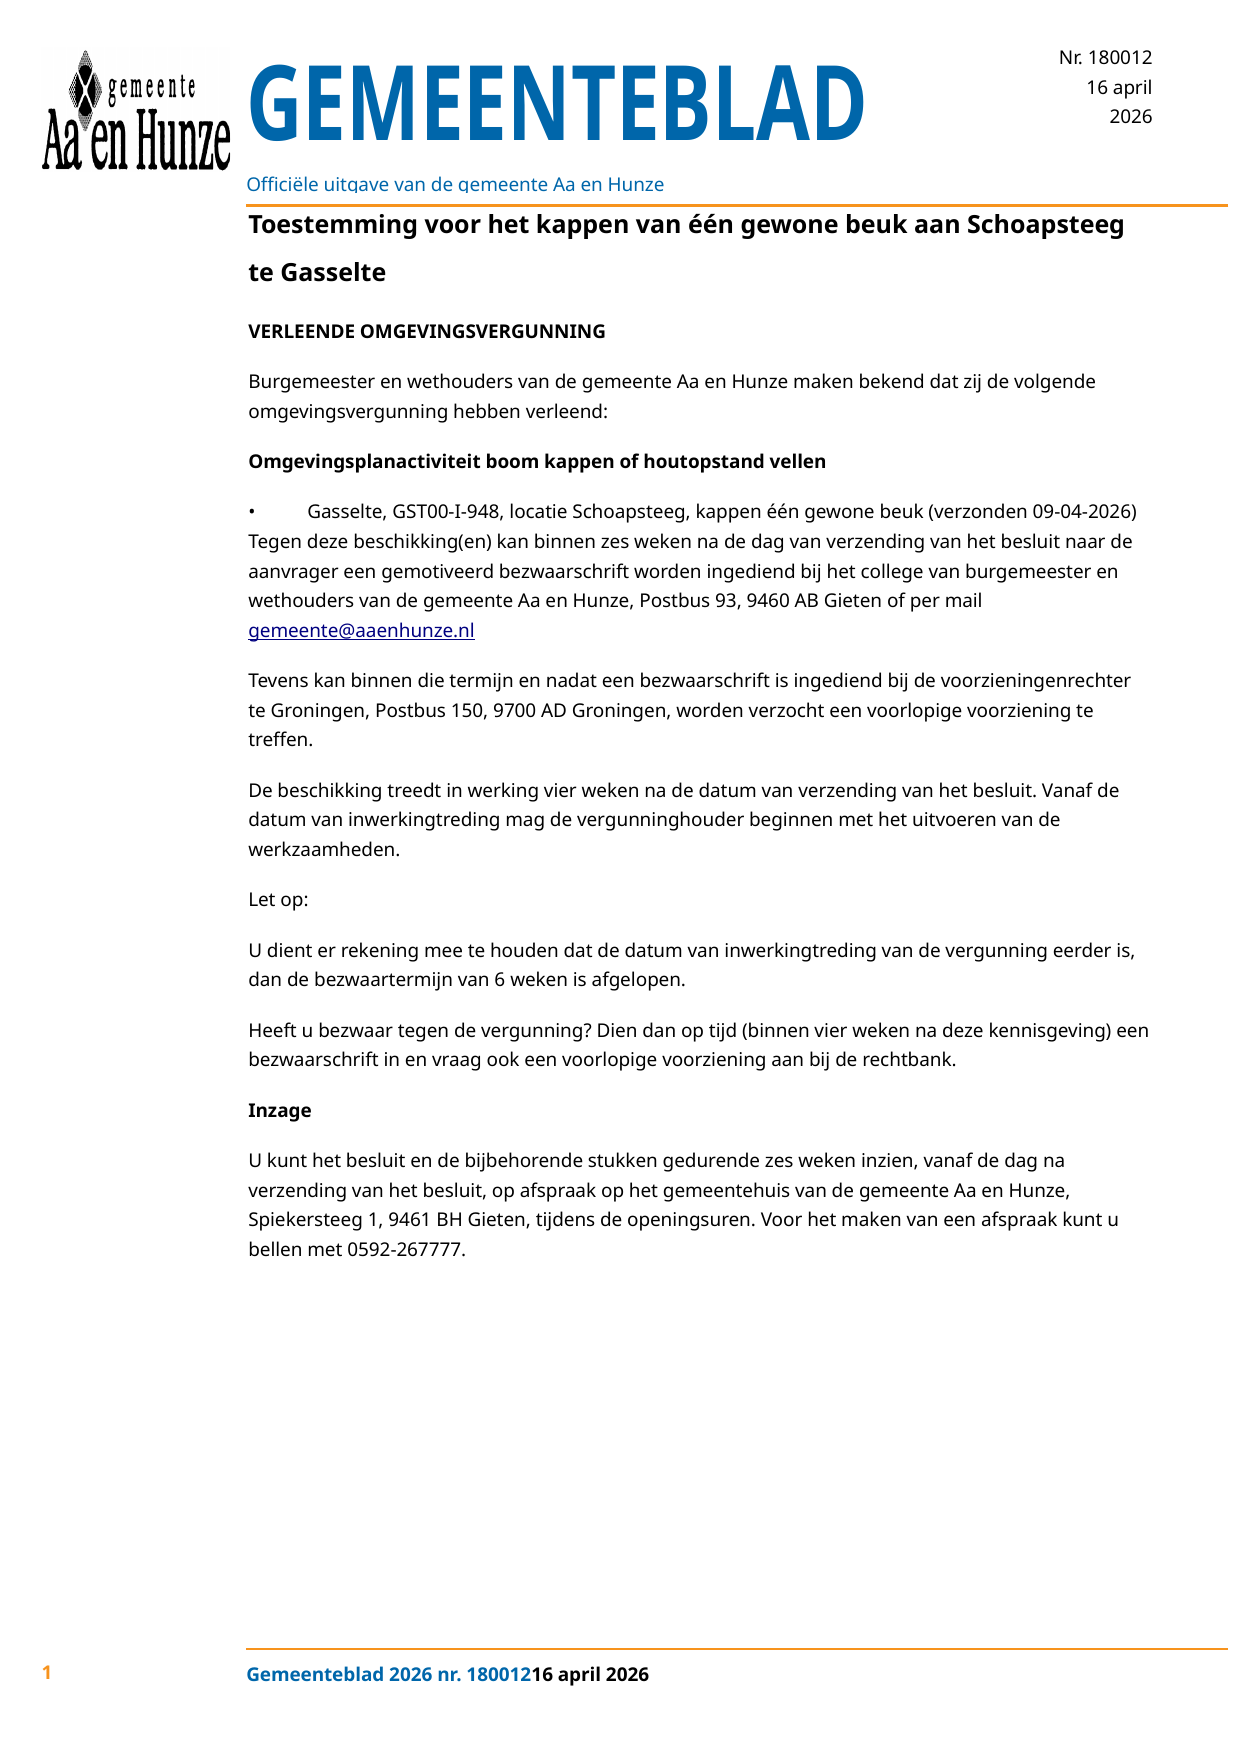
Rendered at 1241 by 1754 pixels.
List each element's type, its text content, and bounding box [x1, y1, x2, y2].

text Heeft u bezwaar tegen de vergunning? Dien dan op tijd (binnen vier weken na deze kennisgeving) een bezwaarschrift in en vraag ook een voorlopige voorziening aan bij de rechtbank. [248, 1017, 1152, 1072]
text De beschikking treedt in werking vier weken na de datum van verzending van het besluit. Vanaf de datum van inwerkingtreding mag de vergunninghouder beginnen met het uitvoeren van de werkzaamheden. [248, 777, 1152, 862]
text Tevens kan binnen die termijn en nadat een bezwaarschrift is ingediend bij de voorzieningenrechter te Groningen, Postbus 150, 9700 AD Groningen, worden verzocht een voorlopige voorziening te treffen. [248, 667, 1152, 752]
picture [41, 47, 231, 172]
text Let op: [248, 887, 1152, 912]
text Toestemming voor het kappen van één gewone beuk aan Schoapsteeg te Gasselte [248, 207, 1152, 288]
text Omgevingsplanactiviteit boom kappen of houtopstand vellen [248, 448, 1152, 474]
list Gasselte, GST00-I-948, locatie Schoapsteeg, kappen één gewone beuk (verzonden 09-04-2026) [248, 499, 1152, 524]
text VERLEENDE OMGEVINGSVERGUNNING [248, 318, 1152, 344]
text Burgemeester en wethouders van de gemeente Aa en Hunze maken bekend dat zij de volgende omgevingsvergunning hebben verleend: [248, 368, 1152, 424]
text U dient er rekening mee te houden dat de datum van inwerkingtreding van de vergunning eerder is, dan de bezwaartermijn van 6 weken is afgelopen. [248, 937, 1152, 992]
text Inzage [248, 1097, 1152, 1123]
text Tegen deze beschikking(en) kan binnen zes weken na de dag van verzending van het besluit naar de aanvrager een gemotiveerd bezwaarschrift worden ingediend bij het college van burgemeester en wethouders van de gemeente Aa en Hunze, Postbus 93, 9460 AB Gieten of per mail gemeente@aaenhunze.nl [248, 528, 1152, 643]
text U kunt het besluit en de bijbehorende stukken gedurende zes weken inzien, vanaf de dag na verzending van het besluit, op afspraak op het gemeentehuis van de gemeente Aa en Hunze, Spiekersteeg 1, 9461 BH Gieten, tijdens de openingsuren. Voor het maken van een afspraak kunt u bellen met 0592-267777. [248, 1147, 1152, 1262]
